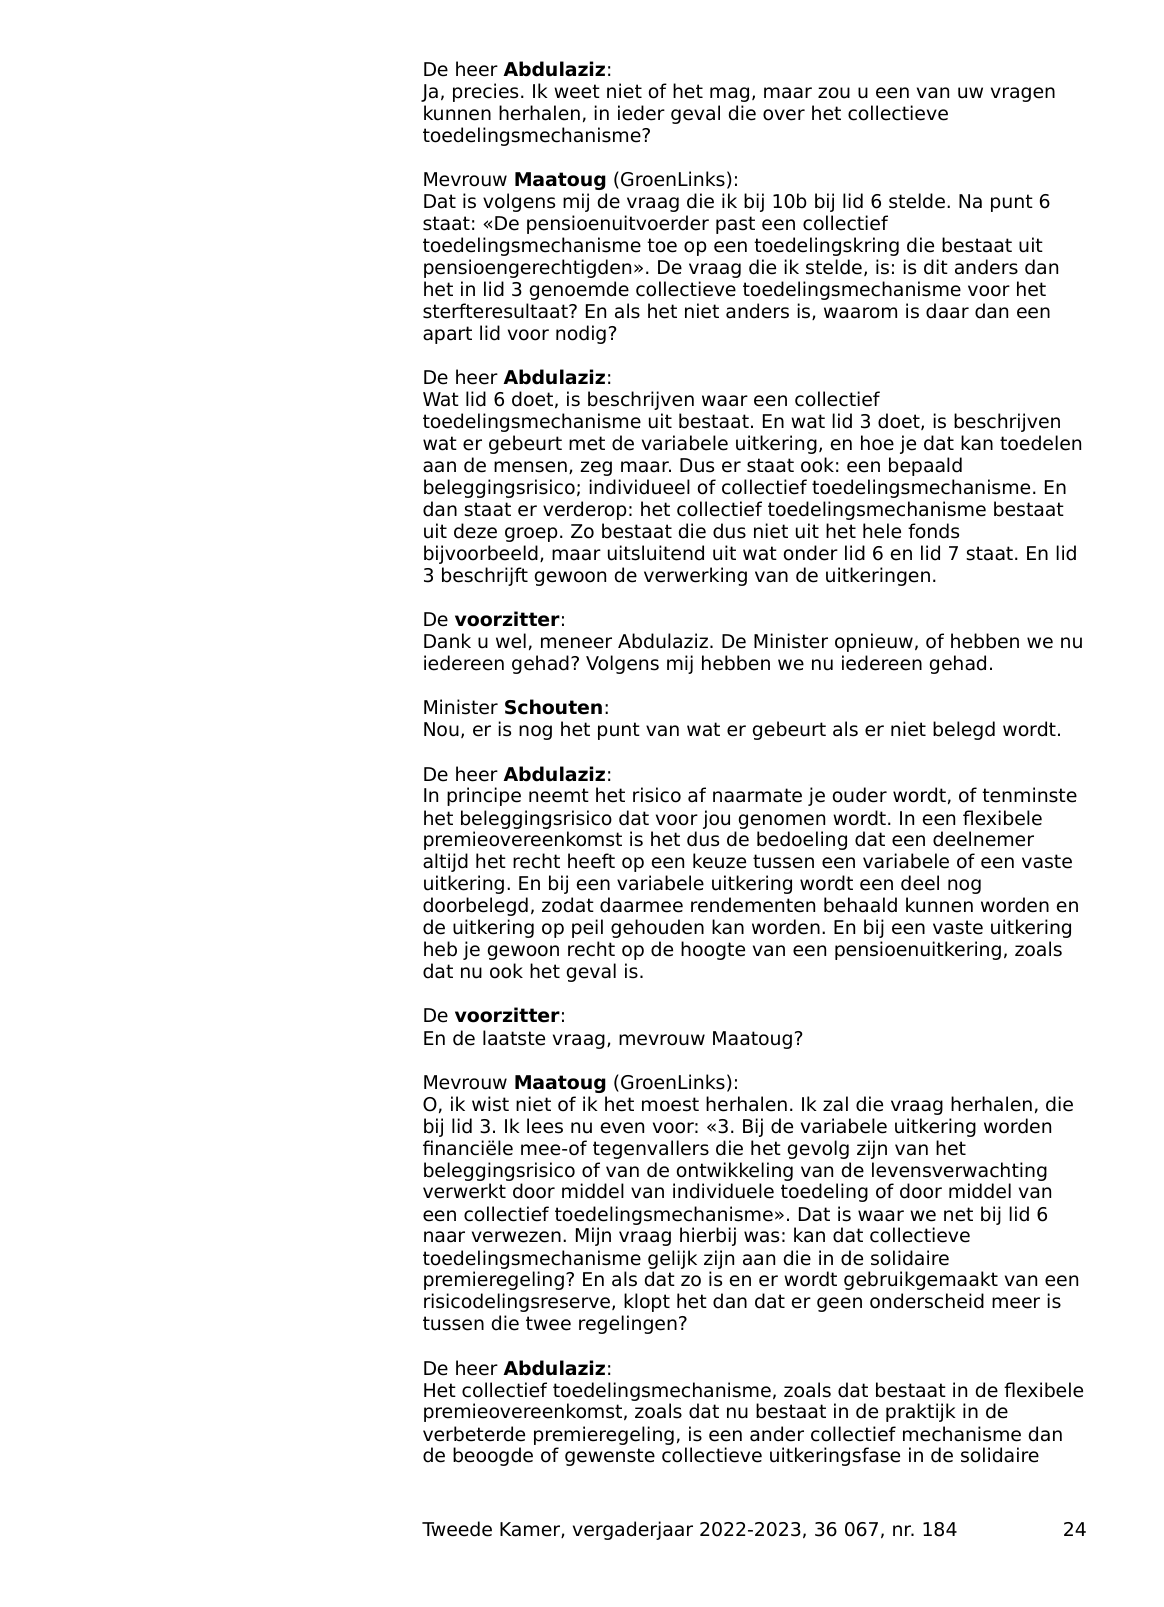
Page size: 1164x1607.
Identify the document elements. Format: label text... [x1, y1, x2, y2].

text De heer Abdulaziz: [422, 763, 1087, 785]
text Nou, er is nog het punt van wat er gebeurt als er niet belegd wordt. [422, 719, 1087, 741]
text Dank u wel, meneer Abdulaziz. De Minister opnieuw, of hebben we nu iedereen gehad? Volgens mij hebben we nu iedereen gehad. [422, 631, 1087, 675]
text De voorzitter: [422, 609, 1087, 631]
text Mevrouw Maatoug (GroenLinks): [422, 1072, 1087, 1093]
text Dat is volgens mij de vraag die ik bij 10b bij lid 6 stelde. Na punt 6 staat: «De pensioenuitvoerder past een collectief toedelingsmechanisme toe op een toedelingskring die bestaat uit pensioengerechtigden». De vraag die ik stelde, is: is dit anders dan het in lid 3 genoemde collectieve toedelingsmechanisme voor het sterfteresultaat? En als het niet anders is, waarom is daar dan een apart lid voor nodig? [422, 191, 1087, 345]
text De heer Abdulaziz: [422, 59, 1087, 81]
text De heer Abdulaziz: [422, 367, 1087, 389]
text De heer Abdulaziz: [422, 1357, 1087, 1379]
text En de laatste vraag, mevrouw Maatoug? [422, 1027, 1087, 1049]
text De voorzitter: [422, 1005, 1087, 1027]
text Mevrouw Maatoug (GroenLinks): [422, 169, 1087, 191]
text Minister Schouten: [422, 697, 1087, 719]
text Ja, precies. Ik weet niet of het mag, maar zou u een van uw vragen kunnen herhalen, in ieder geval die over het collectieve toedelingsmechanisme? [422, 81, 1087, 147]
text In principe neemt het risico af naarmate je ouder wordt, of tenminste het beleggingsrisico dat voor jou genomen wordt. In een flexibele premieovereenkomst is het dus de bedoeling dat een deelnemer altijd het recht heeft op een keuze tussen een variabele of een vaste uitkering. En bij een variabele uitkering wordt een deel nog doorbelegd, zodat daarmee rendementen behaald kunnen worden en de uitkering op peil gehouden kan worden. En bij een vaste uitkering heb je gewoon recht op de hoogte van een pensioenuitkering, zoals dat nu ook het geval is. [422, 785, 1087, 983]
text Het collectief toedelingsmechanisme, zoals dat bestaat in de flexibele premieovereenkomst, zoals dat nu bestaat in de praktijk in de verbeterde premieregeling, is een ander collectief mechanisme dan de beoogde of gewenste collectieve uitkeringsfase in de solidaire [422, 1379, 1087, 1467]
text Wat lid 6 doet, is beschrijven waar een collectief toedelingsmechanisme uit bestaat. En wat lid 3 doet, is beschrijven wat er gebeurt met de variabele uitkering, en hoe je dat kan toedelen aan de mensen, zeg maar. Dus er staat ook: een bepaald beleggingsrisico; individueel of collectief toedelingsmechanisme. En dan staat er verderop: het collectief toedelingsmechanisme bestaat uit deze groep. Zo bestaat die dus niet uit het hele fonds bijvoorbeeld, maar uitsluitend uit wat onder lid 6 en lid 7 staat. En lid 3 beschrijft gewoon de verwerking van de uitkeringen. [422, 389, 1087, 587]
text O, ik wist niet of ik het moest herhalen. Ik zal die vraag herhalen, die bij lid 3. Ik lees nu even voor: «3. Bij de variabele uitkering worden financiële mee-of tegenvallers die het gevolg zijn van het beleggingsrisico of van de ontwikkeling van de levensverwachting verwerkt door middel van individuele toedeling of door middel van een collectief toedelingsmechanisme». Dat is waar we net bij lid 6 naar verwezen. Mijn vraag hierbij was: kan dat collectieve toedelingsmechanisme gelijk zijn aan die in de solidaire premieregeling? En als dat zo is en er wordt gebruikgemaakt van een risicodelingsreserve, klopt het dan dat er geen onderscheid meer is tussen die twee regelingen? [422, 1093, 1087, 1335]
